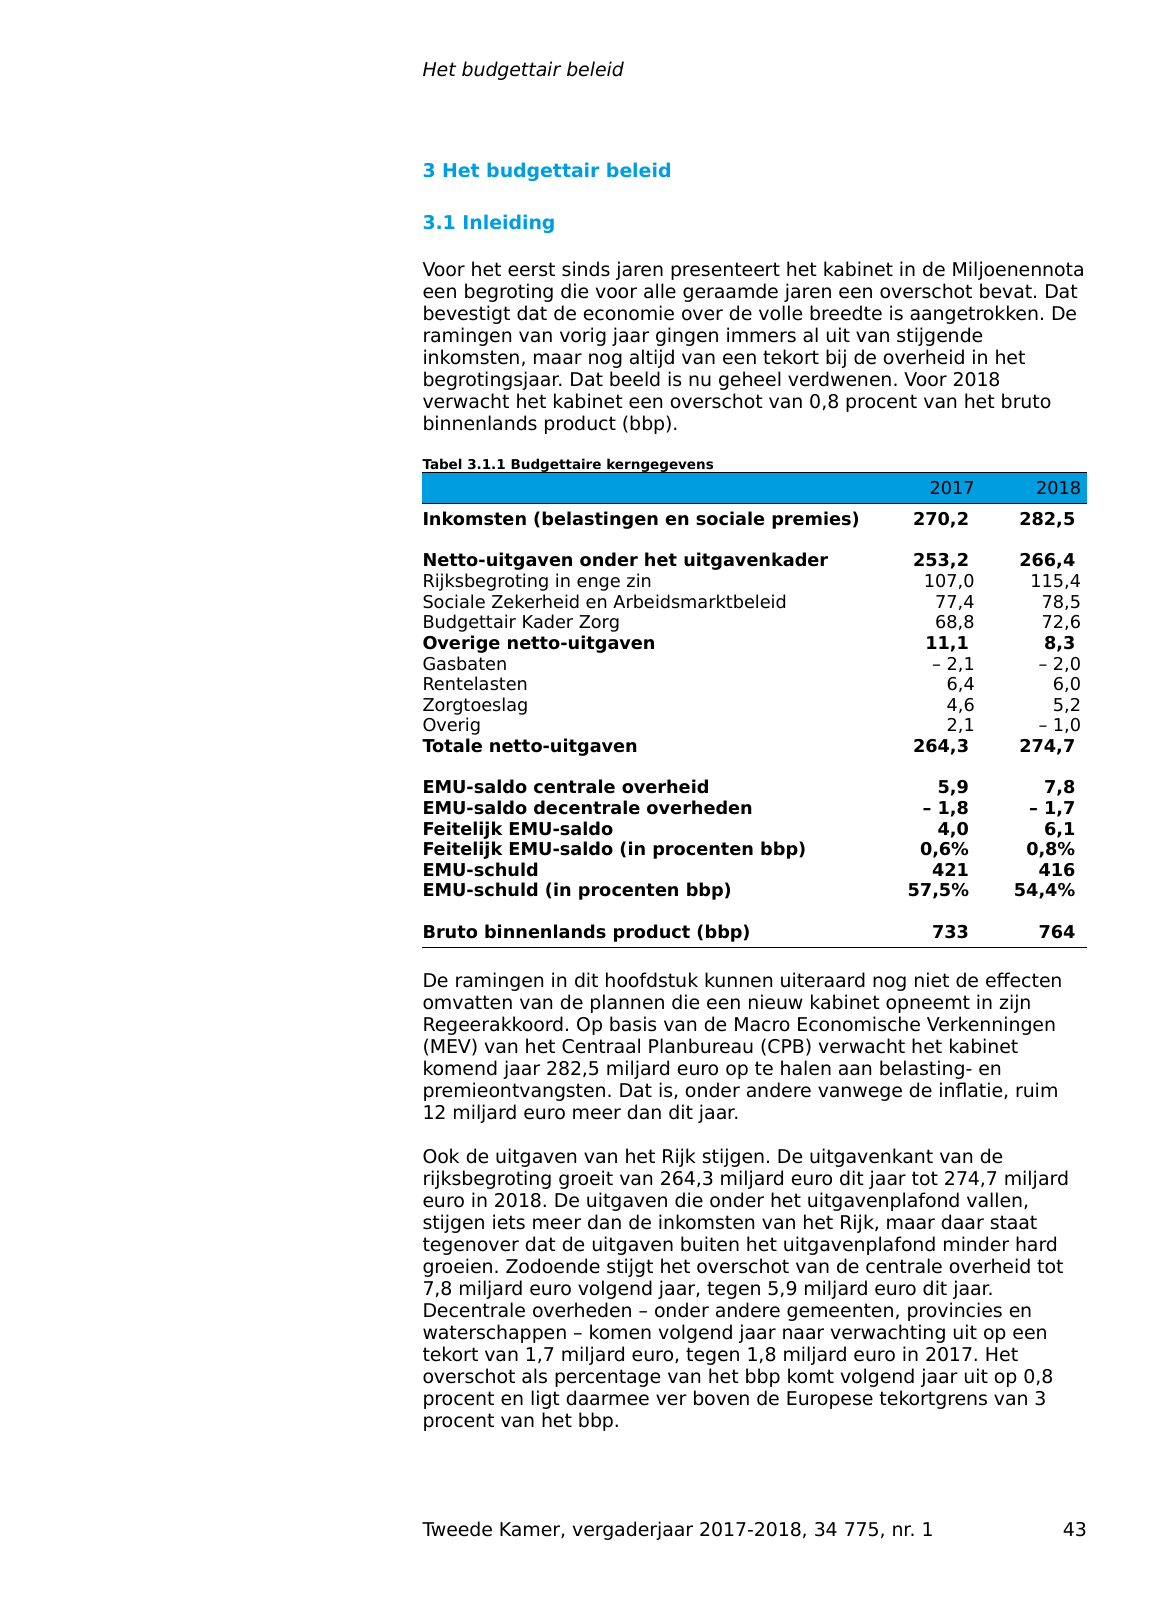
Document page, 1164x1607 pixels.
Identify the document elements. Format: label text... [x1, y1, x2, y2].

table_cell Bruto binnenlands product (bbp) [422, 922, 874, 947]
table_cell Rijksbegroting in enge zin [422, 571, 874, 592]
table_cell 68,8 [874, 612, 980, 633]
table_cell 0,6% [874, 839, 980, 860]
table_cell [422, 757, 874, 777]
table_cell – 2,0 [980, 654, 1087, 674]
table_cell 7,8 [980, 777, 1087, 798]
table_cell – 1,0 [980, 715, 1087, 736]
table_cell [874, 901, 980, 922]
table_cell – 1,7 [980, 798, 1087, 818]
table_cell 266,4 [980, 550, 1087, 571]
table_cell Inkomsten (belastingen en sociale premies) [422, 504, 874, 530]
table_cell 6,0 [980, 674, 1087, 695]
table_cell [422, 530, 874, 550]
table_cell 4,6 [874, 695, 980, 715]
table_cell 4,0 [874, 819, 980, 839]
table_cell [874, 530, 980, 550]
table_cell 764 [980, 922, 1087, 947]
text Voor het eerst sinds jaren presenteert het kabinet in de Miljoenennota een begroting die voor alle geraamde jaren een overschot bevat. Dat bevestigt dat de economie over de volle breedte is aangetrokken. De ramingen van vorig jaar gingen immers al uit van stijgende inkomsten, maar nog altijd van een tekort bij de overheid in het begrotingsjaar. Dat beeld is nu geheel verdwenen. Voor 2018 verwacht het kabinet een overschot van 0,8 procent van het bruto binnenlands product (bbp). [422, 259, 1087, 435]
table_cell [980, 757, 1087, 777]
table_cell 2018 [980, 473, 1087, 503]
table_cell [980, 901, 1087, 922]
table_cell Totale netto-uitgaven [422, 736, 874, 757]
table_cell 6,4 [874, 674, 980, 695]
table_cell 107,0 [874, 571, 980, 592]
table_cell 115,4 [980, 571, 1087, 592]
table_cell Rentelasten [422, 674, 874, 695]
subtitle 3 Het budgettair beleid [422, 160, 1087, 182]
table_cell Zorgtoeslag [422, 695, 874, 715]
table_cell EMU-schuld [422, 860, 874, 880]
table_cell [980, 530, 1087, 550]
table_cell 421 [874, 860, 980, 880]
table_cell [422, 901, 874, 922]
table_cell Feitelijk EMU-saldo [422, 819, 874, 839]
subtitle 3.1 Inleiding [422, 212, 1087, 234]
table_cell 5,2 [980, 695, 1087, 715]
table_cell 77,4 [874, 592, 980, 612]
table_cell 57,5% [874, 880, 980, 901]
table_cell 270,2 [874, 504, 980, 530]
table_cell – 2,1 [874, 654, 980, 674]
table_cell [874, 757, 980, 777]
table_cell 253,2 [874, 550, 980, 571]
table_cell 6,1 [980, 819, 1087, 839]
table_cell 2,1 [874, 715, 980, 736]
table_cell Sociale Zekerheid en Arbeidsmarktbeleid [422, 592, 874, 612]
table_cell Feitelijk EMU-saldo (in procenten bbp) [422, 839, 874, 860]
text Ook de uitgaven van het Rijk stijgen. De uitgavenkant van de rijksbegroting groeit van 264,3 miljard euro dit jaar tot 274,7 miljard euro in 2018. De uitgaven die onder het uitgavenplafond vallen, stijgen iets meer dan de inkomsten van het Rijk, maar daar staat tegenover dat de uitgaven buiten het uitgavenplafond minder hard groeien. Zodoende stijgt het overschot van de centrale overheid tot 7,8 miljard euro volgend jaar, tegen 5,9 miljard euro dit jaar. Decentrale overheden – onder andere gemeenten, provincies en waterschappen – komen volgend jaar naar verwachting uit op een tekort van 1,7 miljard euro, tegen 1,8 miljard euro in 2017. Het overschot als percentage van het bbp komt volgend jaar uit op 0,8 procent en ligt daarmee ver boven de Europese tekortgrens van 3 procent van het bbp. [422, 1146, 1087, 1432]
table_cell 78,5 [980, 592, 1087, 612]
table_cell – 1,8 [874, 798, 980, 818]
table_cell 264,3 [874, 736, 980, 757]
table_cell 54,4% [980, 880, 1087, 901]
table_cell 0,8% [980, 839, 1087, 860]
table_cell Gasbaten [422, 654, 874, 674]
table_cell 282,5 [980, 504, 1087, 530]
text De ramingen in dit hoofdstuk kunnen uiteraard nog niet de effecten omvatten van de plannen die een nieuw kabinet opneemt in zijn Regeerakkoord. Op basis van de Macro Economische Verkenningen (MEV) van het Centraal Planbureau (CPB) verwacht het kabinet komend jaar 282,5 miljard euro op te halen aan belasting- en premieontvangsten. Dat is, onder andere vanwege de inflatie, ruim 12 miljard euro meer dan dit jaar. [422, 970, 1087, 1124]
table_header Tabel 3.1.1 Budgettaire kerngegevens [422, 457, 1087, 472]
table_cell Overig [422, 715, 874, 736]
table_cell [422, 473, 874, 503]
table_cell 8,3 [980, 633, 1087, 653]
table_cell 11,1 [874, 633, 980, 653]
table_cell 274,7 [980, 736, 1087, 757]
table_cell 416 [980, 860, 1087, 880]
table_cell 733 [874, 922, 980, 947]
table_cell 5,9 [874, 777, 980, 798]
table_cell Budgettair Kader Zorg [422, 612, 874, 633]
table_cell EMU-schuld (in procenten bbp) [422, 880, 874, 901]
table_cell EMU-saldo centrale overheid [422, 777, 874, 798]
table_cell 2017 [874, 473, 980, 503]
table_cell Netto-uitgaven onder het uitgavenkader [422, 550, 874, 571]
table_cell Overige netto-uitgaven [422, 633, 874, 653]
table_cell EMU-saldo decentrale overheden [422, 798, 874, 818]
table_cell 72,6 [980, 612, 1087, 633]
